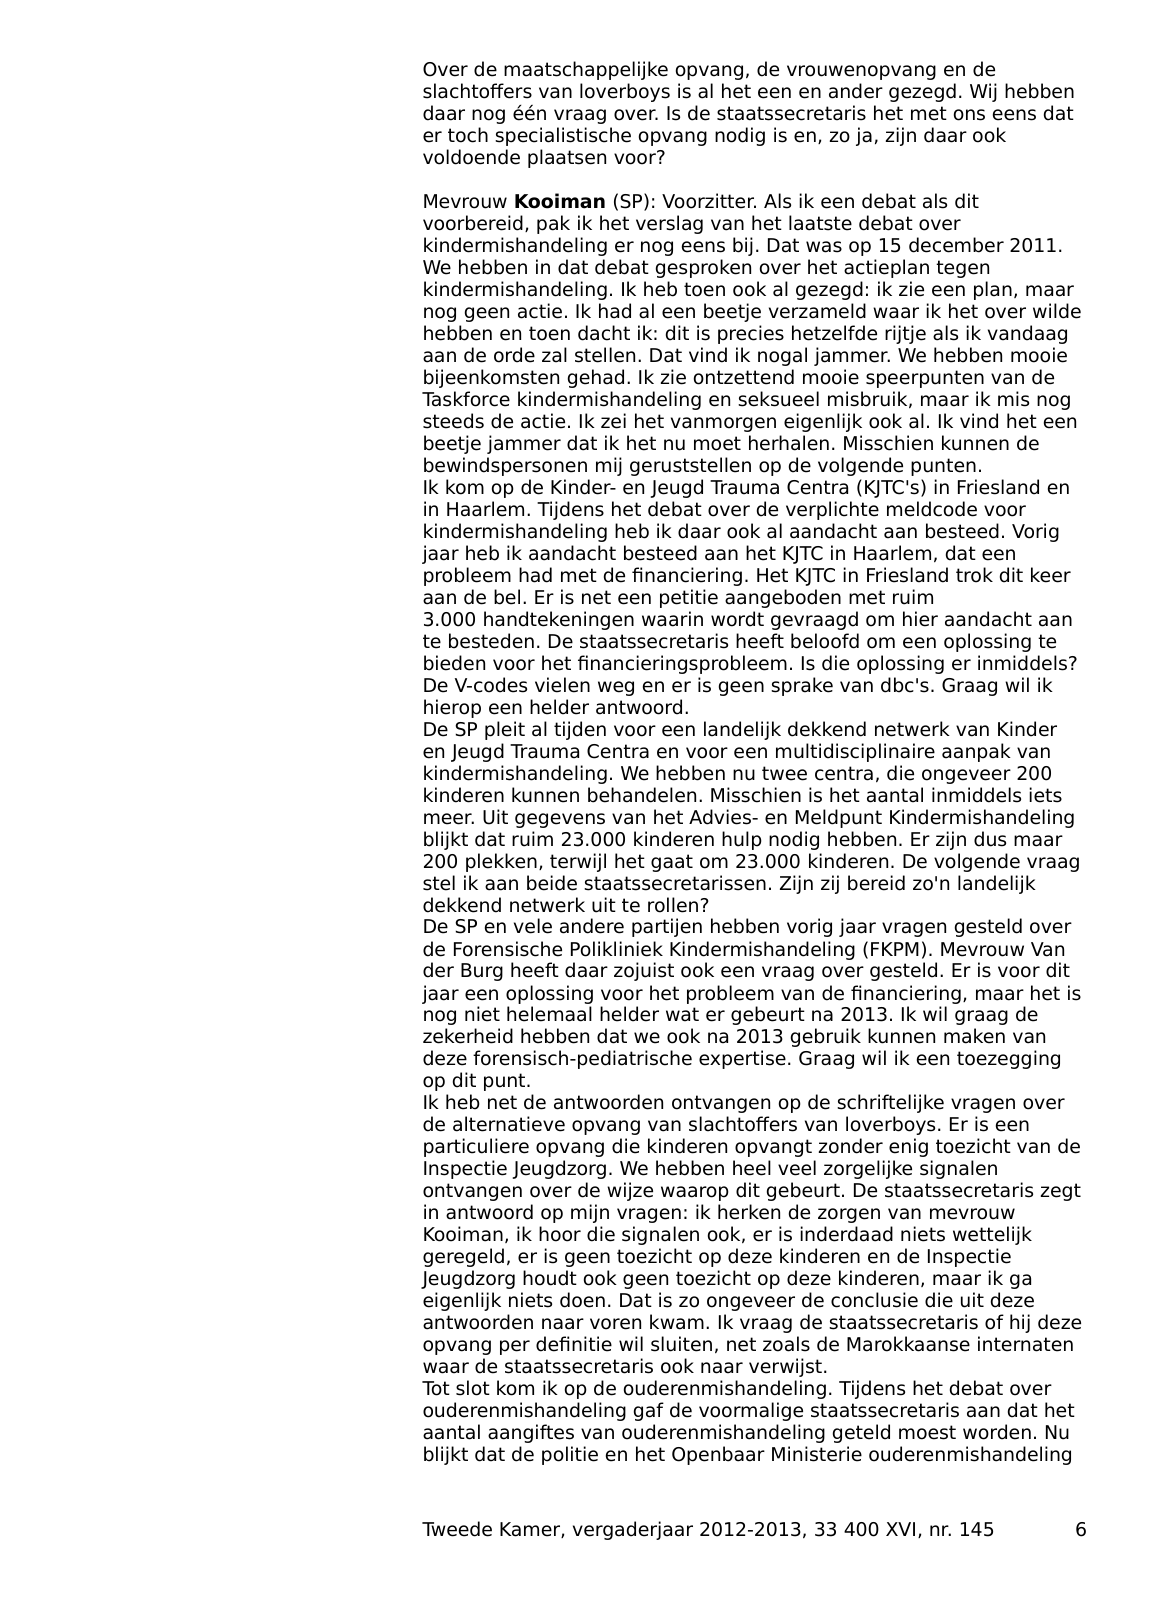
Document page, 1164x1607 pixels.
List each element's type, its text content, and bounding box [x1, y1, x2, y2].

text Ik heb net de antwoorden ontvangen op de schriftelijke vragen over de alternatieve opvang van slachtoffers van loverboys. Er is een particuliere opvang die kinderen opvangt zonder enig toezicht van de Inspectie Jeugdzorg. We hebben heel veel zorgelijke signalen ontvangen over de wijze waarop dit gebeurt. De staatssecretaris zegt in antwoord op mijn vragen: ik herken de zorgen van mevrouw Kooiman, ik hoor die signalen ook, er is inderdaad niets wettelijk geregeld, er is geen toezicht op deze kinderen en de Inspectie Jeugdzorg houdt ook geen toezicht op deze kinderen, maar ik ga eigenlijk niets doen. Dat is zo ongeveer de conclusie die uit deze antwoorden naar voren kwam. Ik vraag de staatssecretaris of hij deze opvang per definitie wil sluiten, net zoals de Marokkaanse internaten waar de staatssecretaris ook naar verwijst. [422, 1092, 1087, 1378]
text Ik kom op de Kinder- en Jeugd Trauma Centra (KJTC's) in Friesland en in Haarlem. Tijdens het debat over de verplichte meldcode voor kindermishandeling heb ik daar ook al aandacht aan besteed. Vorig jaar heb ik aandacht besteed aan het KJTC in Haarlem, dat een probleem had met de financiering. Het KJTC in Friesland trok dit keer aan de bel. Er is net een petitie aangeboden met ruim 3.000 handtekeningen waarin wordt gevraagd om hier aandacht aan te besteden. De staatssecretaris heeft beloofd om een oplossing te bieden voor het financieringsprobleem. Is die oplossing er inmiddels? De V-codes vielen weg en er is geen sprake van dbc's. Graag wil ik hierop een helder antwoord. [422, 477, 1087, 719]
text De SP pleit al tijden voor een landelijk dekkend netwerk van Kinder en Jeugd Trauma Centra en voor een multidisciplinaire aanpak van kindermishandeling. We hebben nu twee centra, die ongeveer 200 kinderen kunnen behandelen. Misschien is het aantal inmiddels iets meer. Uit gegevens van het Advies- en Meldpunt Kindermishandeling blijkt dat ruim 23.000 kinderen hulp nodig hebben. Er zijn dus maar 200 plekken, terwijl het gaat om 23.000 kinderen. De volgende vraag stel ik aan beide staatssecretarissen. Zijn zij bereid zo'n landelijk dekkend netwerk uit te rollen? [422, 719, 1087, 916]
text Over de maatschappelijke opvang, de vrouwenopvang en de slachtoffers van loverboys is al het een en ander gezegd. Wij hebben daar nog één vraag over. Is de staatssecretaris het met ons eens dat er toch specialistische opvang nodig is en, zo ja, zijn daar ook voldoende plaatsen voor? [422, 59, 1087, 169]
text De SP en vele andere partijen hebben vorig jaar vragen gesteld over de Forensische Polikliniek Kindermishandeling (FKPM). Mevrouw Van der Burg heeft daar zojuist ook een vraag over gesteld. Er is voor dit jaar een oplossing voor het probleem van de financiering, maar het is nog niet helemaal helder wat er gebeurt na 2013. Ik wil graag de zekerheid hebben dat we ook na 2013 gebruik kunnen maken van deze forensisch-pediatrische expertise. Graag wil ik een toezegging op dit punt. [422, 916, 1087, 1092]
text Mevrouw Kooiman (SP): Voorzitter. Als ik een debat als dit voorbereid, pak ik het verslag van het laatste debat over kindermishandeling er nog eens bij. Dat was op 15 december 2011. We hebben in dat debat gesproken over het actieplan tegen kindermishandeling. Ik heb toen ook al gezegd: ik zie een plan, maar nog geen actie. Ik had al een beetje verzameld waar ik het over wilde hebben en toen dacht ik: dit is precies hetzelfde rijtje als ik vandaag aan de orde zal stellen. Dat vind ik nogal jammer. We hebben mooie bijeenkomsten gehad. Ik zie ontzettend mooie speerpunten van de Taskforce kindermishandeling en seksueel misbruik, maar ik mis nog steeds de actie. Ik zei het vanmorgen eigenlijk ook al. Ik vind het een beetje jammer dat ik het nu moet herhalen. Misschien kunnen de bewindspersonen mij geruststellen op de volgende punten. [422, 191, 1087, 477]
text Tot slot kom ik op de ouderenmishandeling. Tijdens het debat over ouderenmishandeling gaf de voormalige staatssecretaris aan dat het aantal aangiftes van ouderenmishandeling geteld moest worden. Nu blijkt dat de politie en het Openbaar Ministerie ouderenmishandeling [422, 1378, 1087, 1466]
